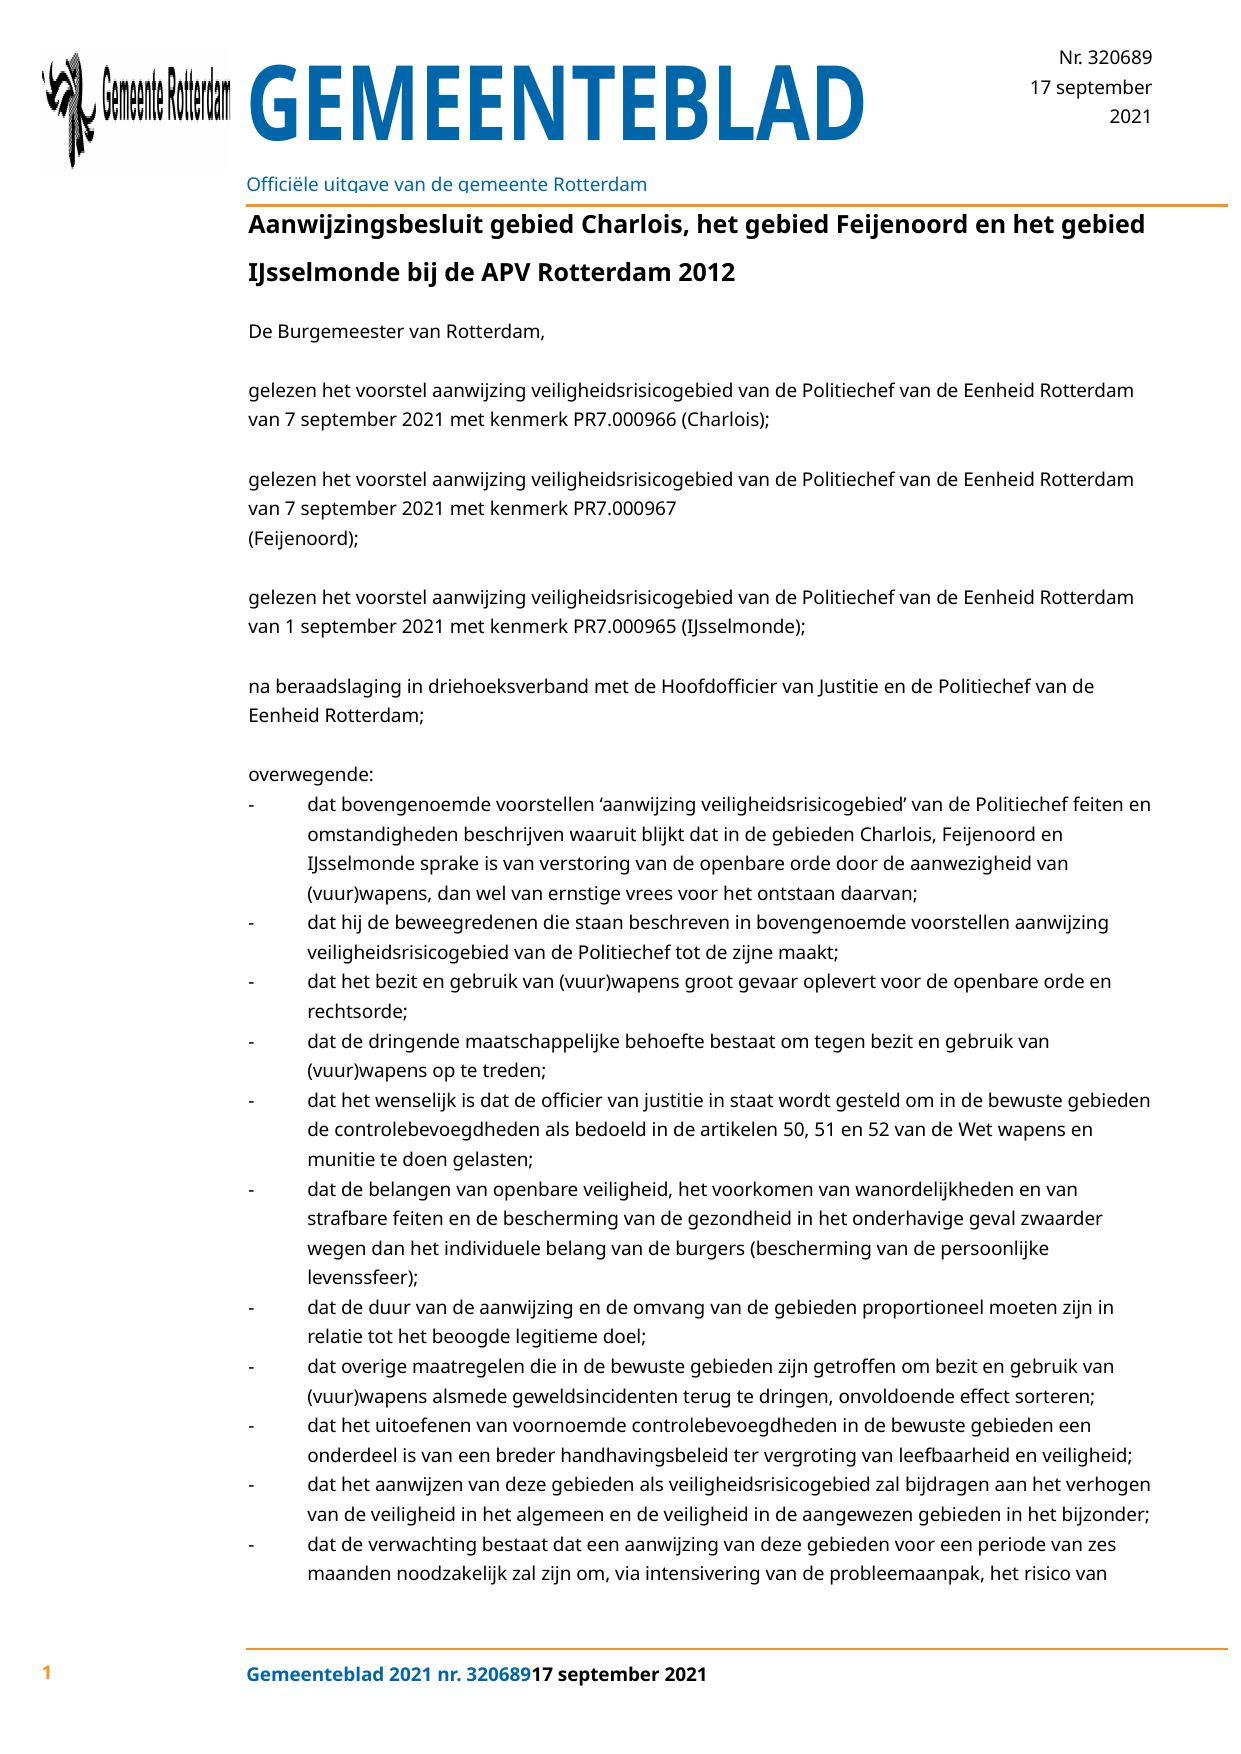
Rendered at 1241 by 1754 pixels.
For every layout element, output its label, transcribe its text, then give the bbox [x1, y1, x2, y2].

text overwegende: [248, 762, 1152, 787]
list dat het bezit en gebruik van (vuur)wapens groot gevaar oplevert voor de openbare orde en rechtsorde; [248, 969, 1152, 1024]
text gelezen het voorstel aanwijzing veiligheidsrisicogebied van de Politiechef van de Eenheid Rotterdam van 1 september 2021 met kenmerk PR7.000965 (IJsselmonde); [248, 584, 1152, 639]
text gelezen het voorstel aanwijzing veiligheidsrisicogebied van de Politiechef van de Eenheid Rotterdam van 7 september 2021 met kenmerk PR7.000967 [248, 466, 1152, 521]
text (Feijenoord); [248, 525, 1152, 551]
list dat de verwachting bestaat dat een aanwijzing van deze gebieden voor een periode van zes maanden noodzakelijk zal zijn om, via intensivering van de probleemaanpak, het risico van [248, 1531, 1152, 1586]
list dat de duur van de aanwijzing en de omvang van de gebieden proportioneel moeten zijn in relatie tot het beoogde legitieme doel; [248, 1294, 1152, 1349]
text na beraadslaging in driehoeksverband met de Hoofdofficier van Justitie en de Politiechef van de Eenheid Rotterdam; [248, 673, 1152, 728]
text Aanwijzingsbesluit gebied Charlois, het gebied Feijenoord en het gebied IJsselmonde bij de APV Rotterdam 2012 [248, 207, 1152, 288]
text De Burgemeester van Rotterdam, [248, 318, 1152, 344]
list dat het aanwijzen van deze gebieden als veiligheidsrisicogebied zal bijdragen aan het verhogen van de veiligheid in het algemeen en de veiligheid in de aangewezen gebieden in het bijzonder; [248, 1472, 1152, 1527]
picture [41, 47, 231, 172]
text gelezen het voorstel aanwijzing veiligheidsrisicogebied van de Politiechef van de Eenheid Rotterdam van 7 september 2021 met kenmerk PR7.000966 (Charlois); [248, 377, 1152, 432]
list dat bovengenoemde voorstellen ‘aanwijzing veiligheidsrisicogebied’ van de Politiechef feiten en omstandigheden beschrijven waaruit blijkt dat in de gebieden Charlois, Feijenoord en IJsselmonde sprake is van verstoring van de openbare orde door de aanwezigheid van (vuur)wapens, dan wel van ernstige vrees voor het ontstaan daarvan; [248, 791, 1152, 906]
list dat de dringende maatschappelijke behoefte bestaat om tegen bezit en gebruik van (vuur)wapens op te treden; [248, 1028, 1152, 1083]
list dat het uitoefenen van voornoemde controlebevoegdheden in de bewuste gebieden een onderdeel is van een breder handhavingsbeleid ter vergroting van leefbaarheid en veiligheid; [248, 1412, 1152, 1468]
list dat overige maatregelen die in de bewuste gebieden zijn getroffen om bezit en gebruik van (vuur)wapens alsmede geweldsincidenten terug te dringen, onvoldoende effect sorteren; [248, 1353, 1152, 1409]
list dat het wenselijk is dat de officier van justitie in staat wordt gesteld om in de bewuste gebieden de controlebevoegdheden als bedoeld in de artikelen 50, 51 en 52 van de Wet wapens en munitie te doen gelasten; [248, 1087, 1152, 1172]
list dat de belangen van openbare veiligheid, het voorkomen van wanordelijkheden en van strafbare feiten en de bescherming van de gezondheid in het onderhavige geval zwaarder wegen dan het individuele belang van de burgers (bescherming van de persoonlijke levenssfeer); [248, 1176, 1152, 1290]
list dat hij de beweegredenen die staan beschreven in bovengenoemde voorstellen aanwijzing veiligheidsrisicogebied van de Politiechef tot de zijne maakt; [248, 909, 1152, 965]
